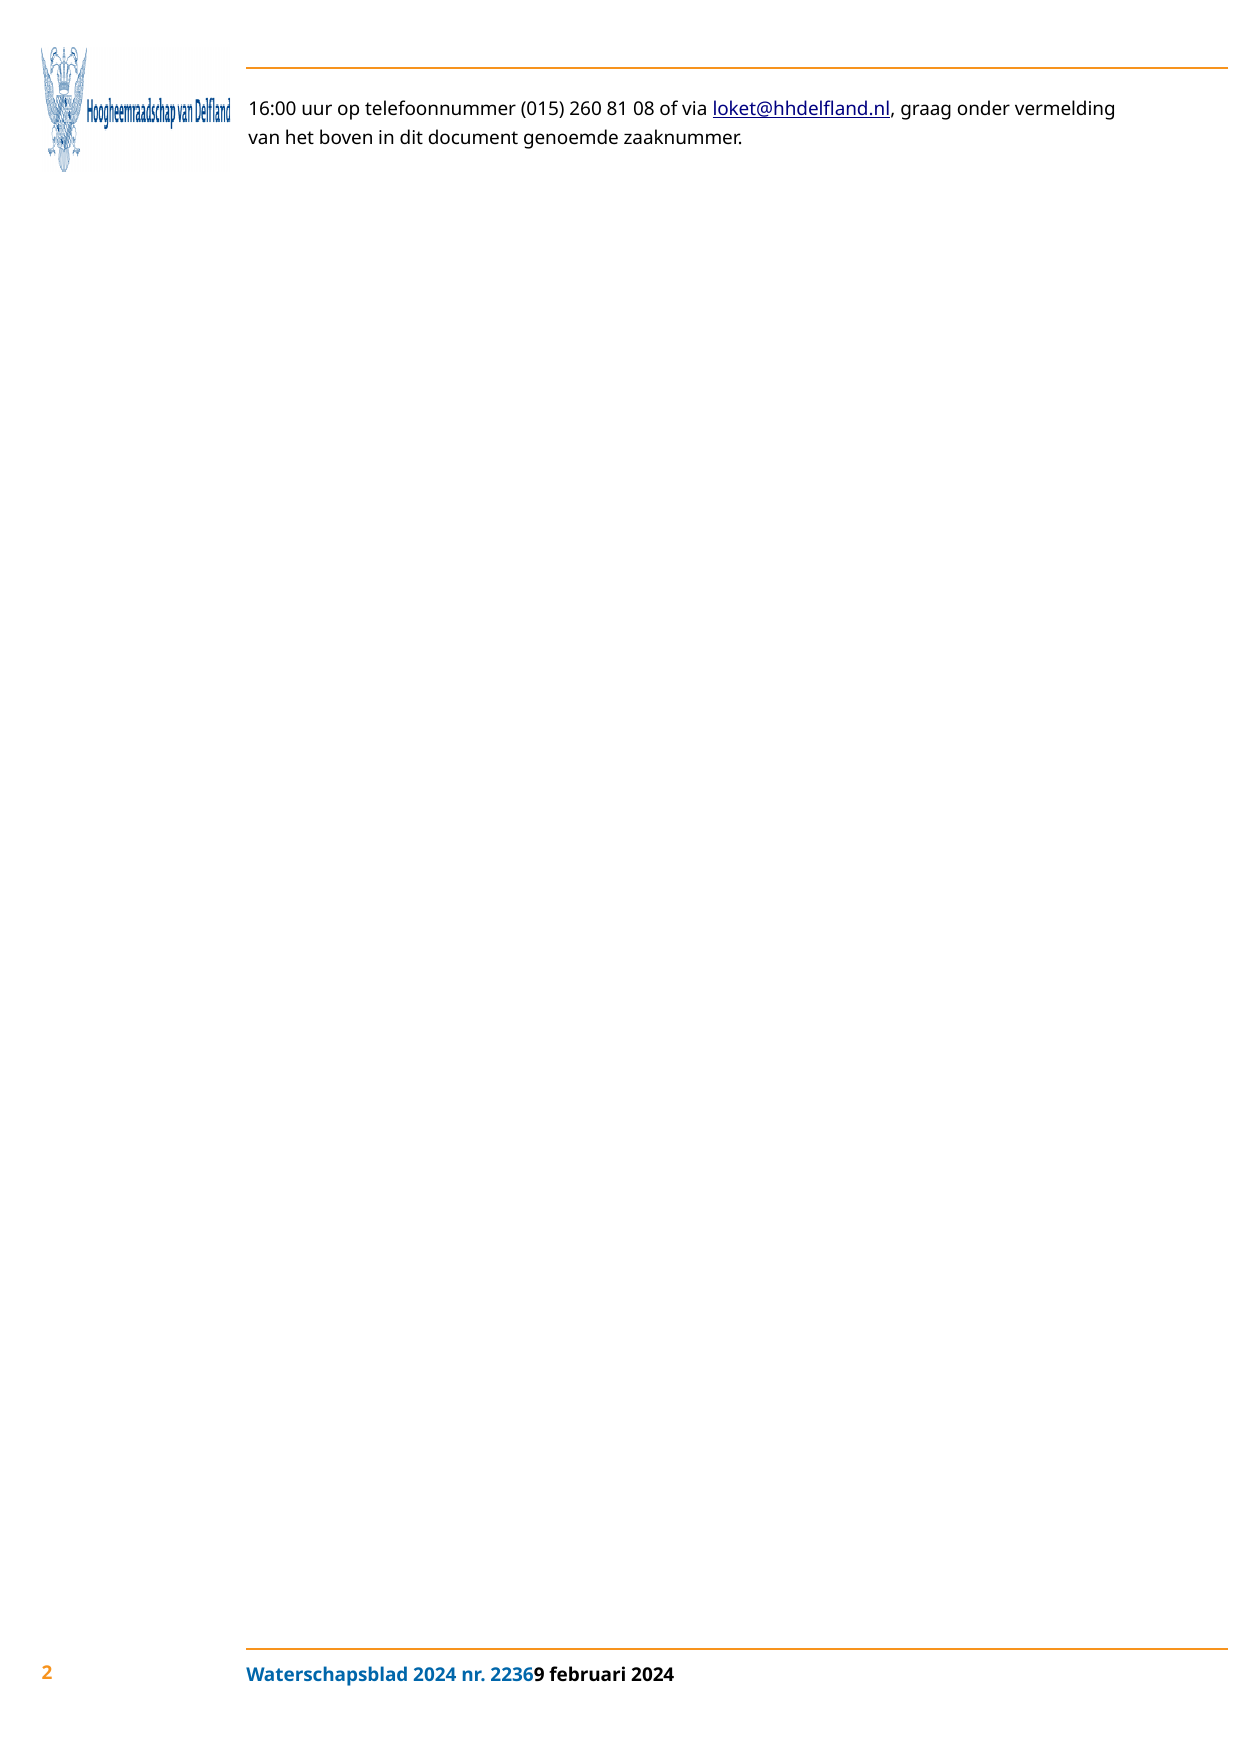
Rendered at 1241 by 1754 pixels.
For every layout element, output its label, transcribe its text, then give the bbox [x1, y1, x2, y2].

picture [41, 47, 231, 172]
text 16:00 uur op telefoonnummer (015) 260 81 08 of via loket@hhdelfland.nl, graag onder vermelding van het boven in dit document genoemde zaaknummer. [248, 95, 1152, 150]
